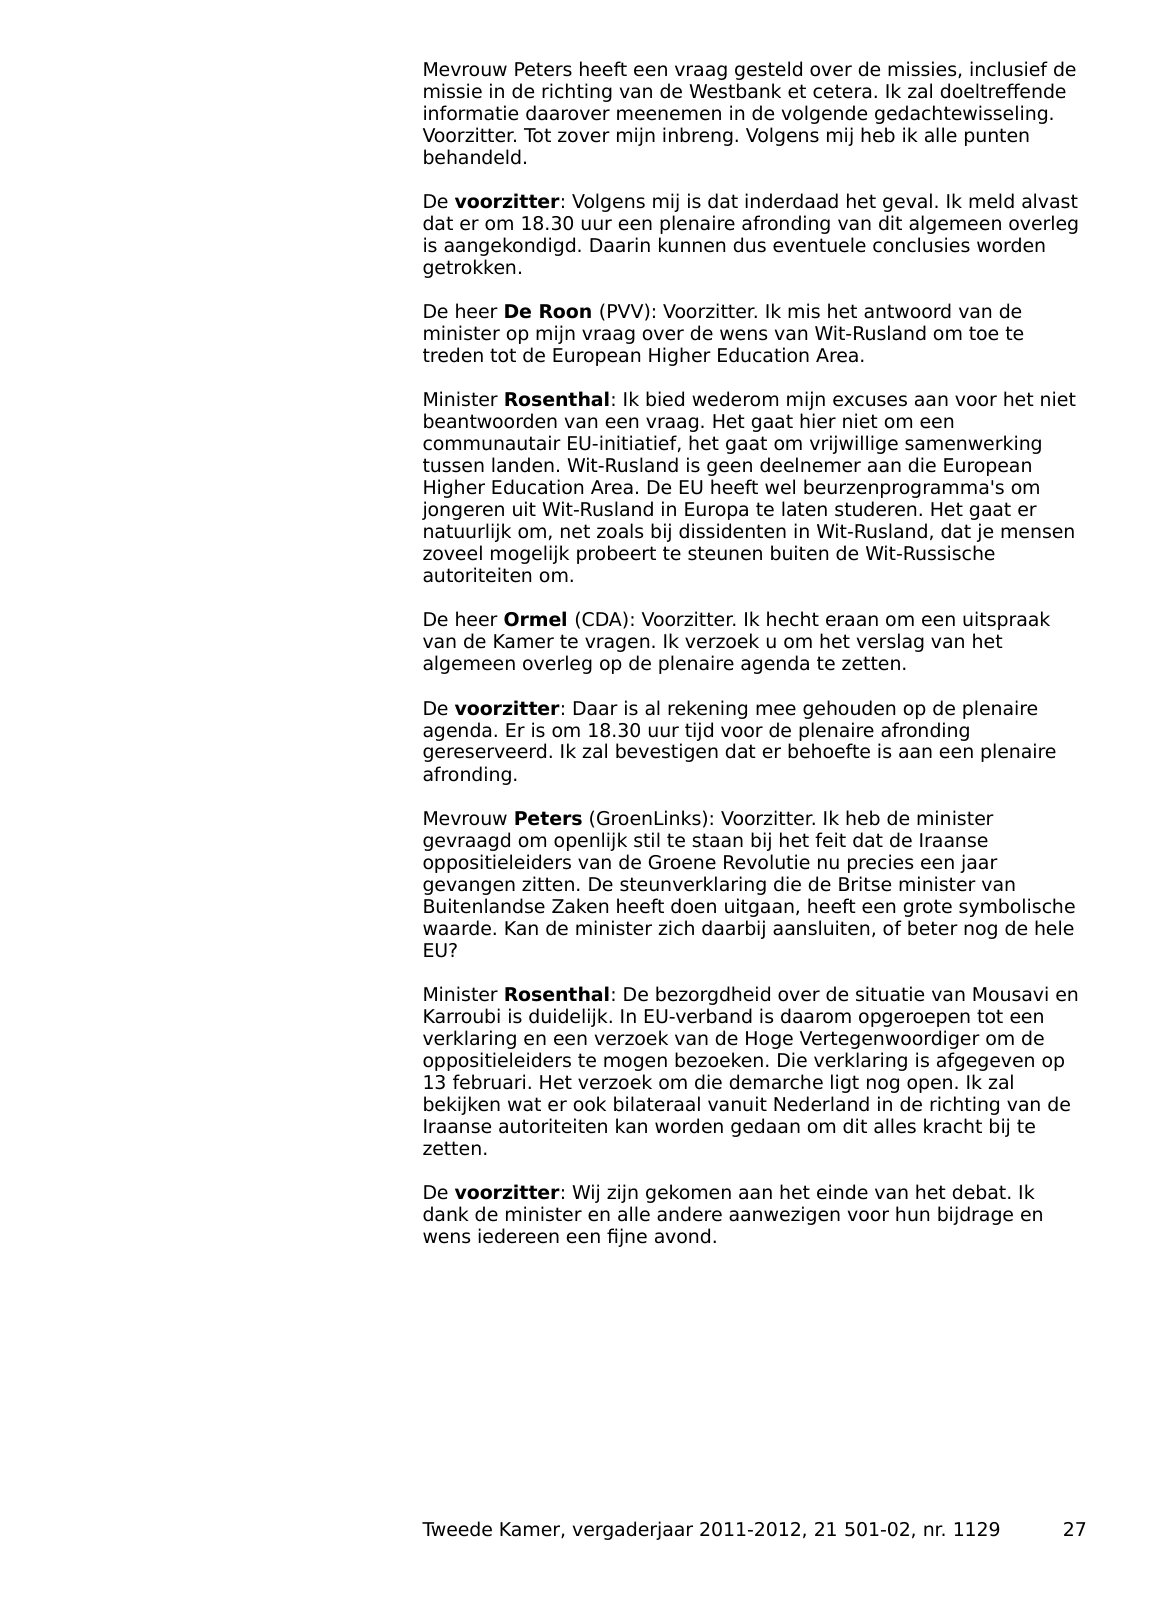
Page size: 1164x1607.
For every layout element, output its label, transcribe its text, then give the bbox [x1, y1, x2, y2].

text De heer Ormel (CDA): Voorzitter. Ik hecht eraan om een uitspraak van de Kamer te vragen. Ik verzoek u om het verslag van het algemeen overleg op de plenaire agenda te zetten. [422, 609, 1087, 675]
text Minister Rosenthal: Ik bied wederom mijn excuses aan voor het niet beantwoorden van een vraag. Het gaat hier niet om een communautair EU-initiatief, het gaat om vrijwillige samenwerking tussen landen. Wit-Rusland is geen deelnemer aan die European Higher Education Area. De EU heeft wel beurzenprogramma's om jongeren uit Wit-Rusland in Europa te laten studeren. Het gaat er natuurlijk om, net zoals bij dissidenten in Wit-Rusland, dat je mensen zoveel mogelijk probeert te steunen buiten de Wit-Russische autoriteiten om. [422, 389, 1087, 587]
text De voorzitter: Daar is al rekening mee gehouden op de plenaire agenda. Er is om 18.30 uur tijd voor de plenaire afronding gereserveerd. Ik zal bevestigen dat er behoefte is aan een plenaire afronding. [422, 697, 1087, 785]
text Minister Rosenthal: De bezorgdheid over de situatie van Mousavi en Karroubi is duidelijk. In EU-verband is daarom opgeroepen tot een verklaring en een verzoek van de Hoge Vertegenwoordiger om de oppositieleiders te mogen bezoeken. Die verklaring is afgegeven op 13 februari. Het verzoek om die demarche ligt nog open. Ik zal bekijken wat er ook bilateraal vanuit Nederland in de richting van de Iraanse autoriteiten kan worden gedaan om dit alles kracht bij te zetten. [422, 984, 1087, 1159]
text Voorzitter. Tot zover mijn inbreng. Volgens mij heb ik alle punten behandeld. [422, 125, 1087, 169]
text De voorzitter: Volgens mij is dat inderdaad het geval. Ik meld alvast dat er om 18.30 uur een plenaire afronding van dit algemeen overleg is aangekondigd. Daarin kunnen dus eventuele conclusies worden getrokken. [422, 191, 1087, 279]
text Mevrouw Peters heeft een vraag gesteld over de missies, inclusief de missie in de richting van de Westbank et cetera. Ik zal doeltreffende informatie daarover meenemen in de volgende gedachtewisseling. [422, 59, 1087, 125]
text De heer De Roon (PVV): Voorzitter. Ik mis het antwoord van de minister op mijn vraag over de wens van Wit-Rusland om toe te treden tot de European Higher Education Area. [422, 301, 1087, 367]
text De voorzitter: Wij zijn gekomen aan het einde van het debat. Ik dank de minister en alle andere aanwezigen voor hun bijdrage en wens iedereen een fijne avond. [422, 1182, 1087, 1248]
text Mevrouw Peters (GroenLinks): Voorzitter. Ik heb de minister gevraagd om openlijk stil te staan bij het feit dat de Iraanse oppositieleiders van de Groene Revolutie nu precies een jaar gevangen zitten. De steunverklaring die de Britse minister van Buitenlandse Zaken heeft doen uitgaan, heeft een grote symbolische waarde. Kan de minister zich daarbij aansluiten, of beter nog de hele EU? [422, 808, 1087, 961]
